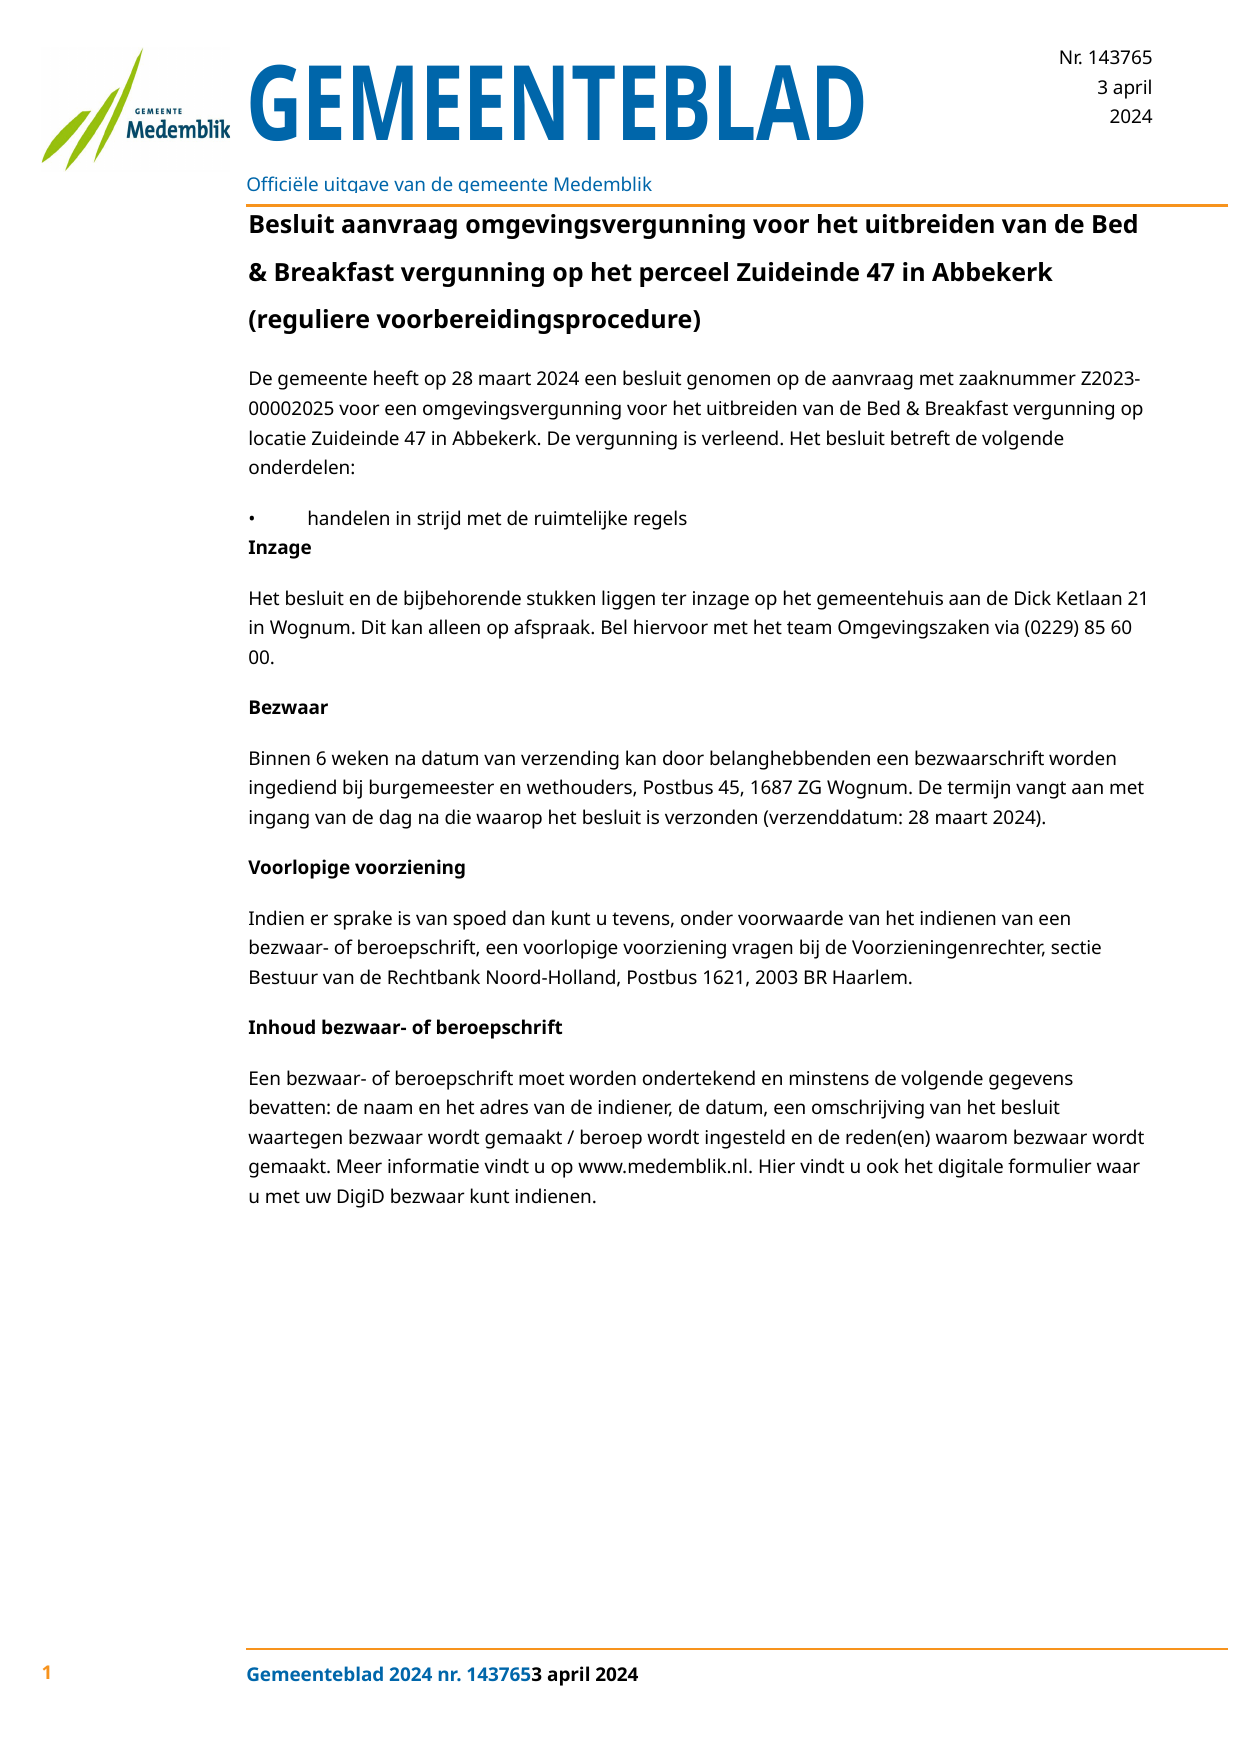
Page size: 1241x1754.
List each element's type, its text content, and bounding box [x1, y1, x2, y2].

picture [41, 47, 231, 172]
text Bezwaar [248, 694, 1152, 720]
text Indien er sprake is van spoed dan kunt u tevens, onder voorwaarde van het indienen van een bezwaar- of beroepschrift, een voorlopige voorziening vragen bij de Voorzieningenrechter, sectie Bestuur van de Rechtbank Noord-Holland, Postbus 1621, 2003 BR Haarlem. [248, 905, 1152, 989]
text De gemeente heeft op 28 maart 2024 een besluit genomen op de aanvraag met zaaknummer Z2023-00002025 voor een omgevingsvergunning voor het uitbreiden van de Bed & Breakfast vergunning op locatie Zuideinde 47 in Abbekerk. De vergunning is verleend. Het besluit betreft de volgende onderdelen: [248, 366, 1152, 480]
text Voorlopige voorziening [248, 854, 1152, 880]
text Inhoud bezwaar- of beroepschrift [248, 1014, 1152, 1040]
text Inzage [248, 534, 1152, 560]
text Binnen 6 weken na datum van verzending kan door belanghebbenden een bezwaarschrift worden ingediend bij burgemeester en wethouders, Postbus 45, 1687 ZG Wognum. De termijn vangt aan met ingang van de dag na die waarop het besluit is verzonden (verzenddatum: 28 maart 2024). [248, 745, 1152, 829]
text Een bezwaar- of beroepschrift moet worden ondertekend en minstens de volgende gegevens bevatten: de naam en het adres van de indiener, de datum, een omschrijving van het besluit waartegen bezwaar wordt gemaakt / beroep wordt ingesteld en de reden(en) waarom bezwaar wordt gemaakt. Meer informatie vindt u op www.medemblik.nl. Hier vindt u ook het digitale formulier waar u met uw DigiD bezwaar kunt indienen. [248, 1065, 1152, 1209]
list handelen in strijd met de ruimtelijke regels [248, 505, 1152, 530]
text Besluit aanvraag omgevingsvergunning voor het uitbreiden van de Bed & Breakfast vergunning op het perceel Zuideinde 47 in Abbekerk (reguliere voorbereidingsprocedure) [248, 207, 1152, 336]
text Het besluit en de bijbehorende stukken liggen ter inzage op het gemeentehuis aan de Dick Ketlaan 21 in Wognum. Dit kan alleen op afspraak. Bel hiervoor met het team Omgevingszaken via (0229) 85 60 00. [248, 585, 1152, 669]
